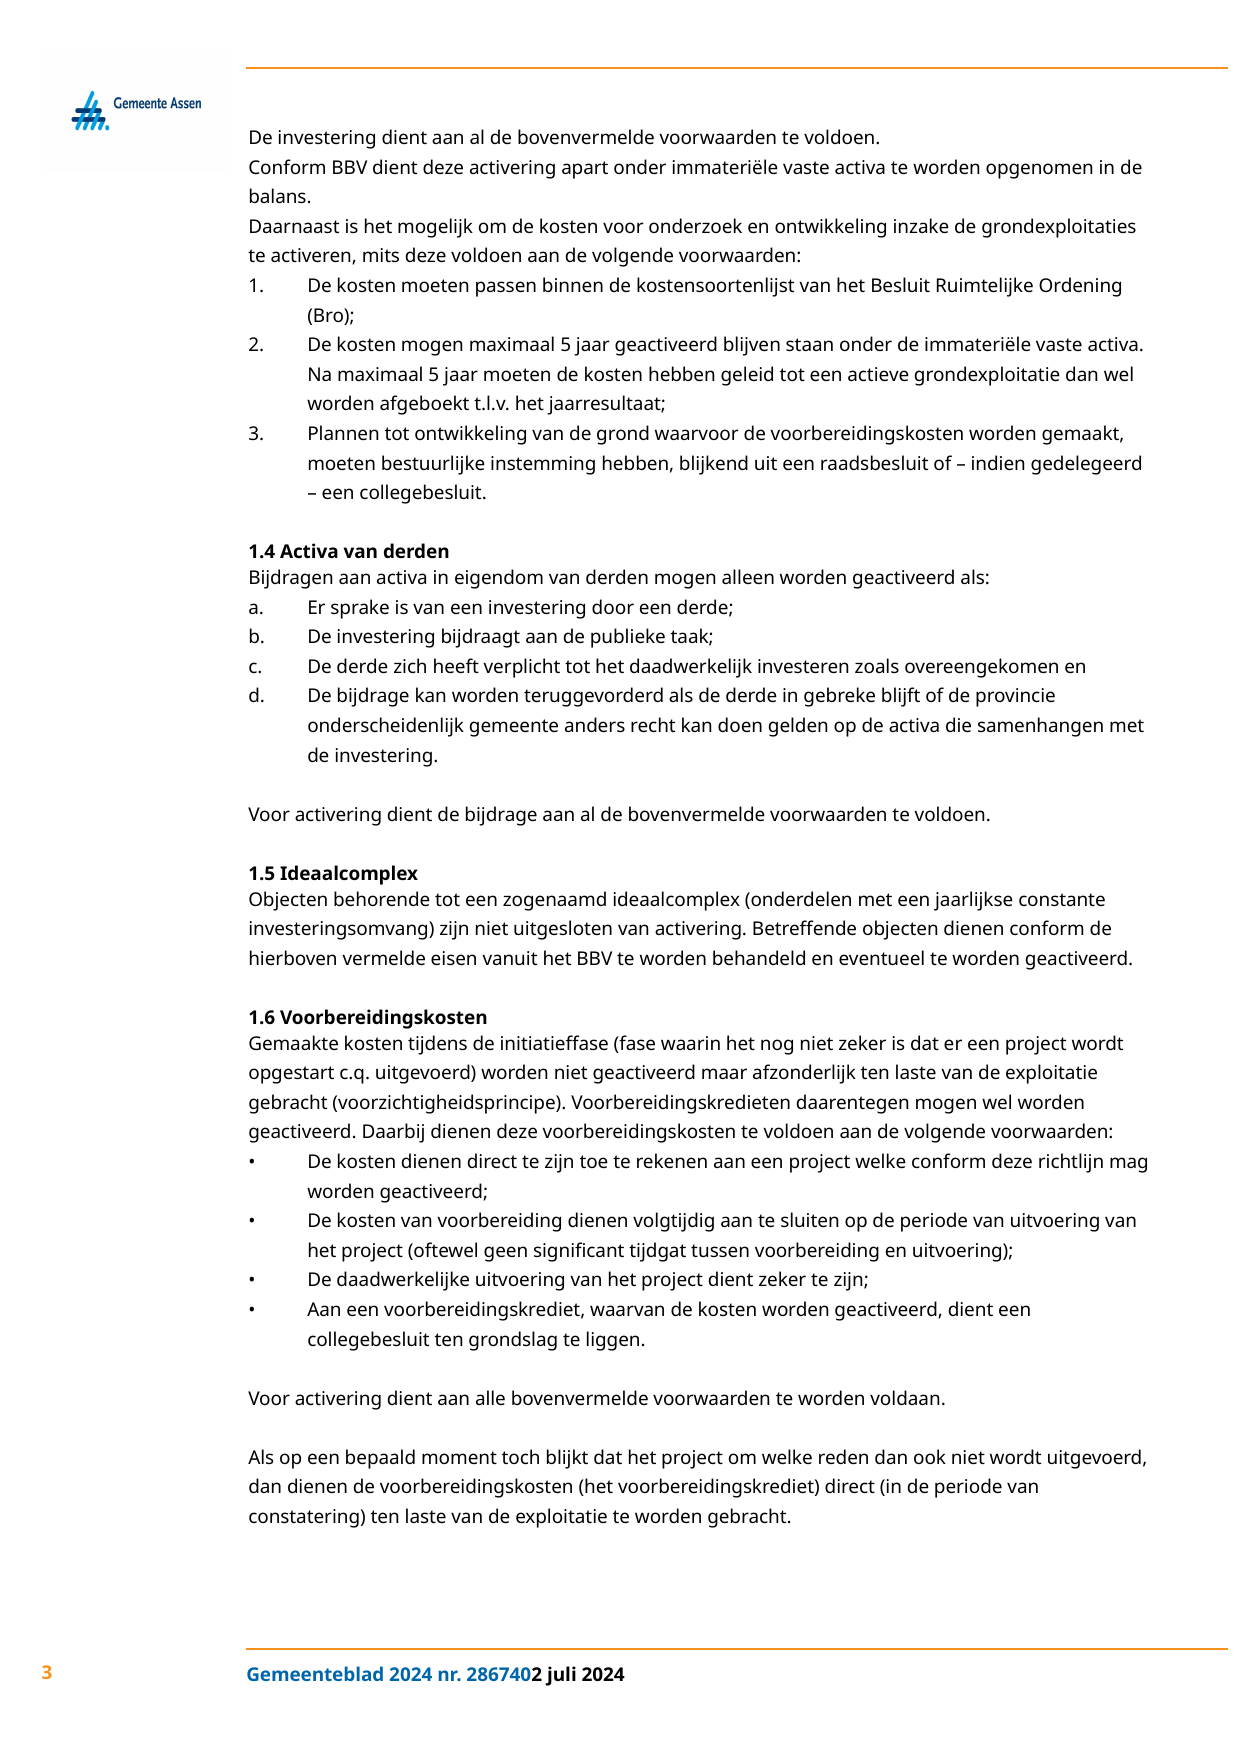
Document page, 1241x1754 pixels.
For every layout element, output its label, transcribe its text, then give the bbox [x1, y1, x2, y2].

list Plannen tot ontwikkeling van de grond waarvoor de voorbereidingskosten worden gemaakt, moeten bestuurlijke instemming hebben, blijkend uit een raadsbesluit of – indien gedelegeerd – een collegebesluit. [248, 420, 1152, 505]
text Voor activering dient de bijdrage aan al de bovenvermelde voorwaarden te voldoen. [248, 801, 1152, 827]
text Voor activering dient aan alle bovenvermelde voorwaarden te worden voldaan. [248, 1385, 1152, 1411]
text De investering dient aan al de bovenvermelde voorwaarden te voldoen. [248, 124, 1152, 150]
list Er sprake is van een investering door een derde; [248, 594, 1152, 619]
list De investering bijdraagt aan de publieke taak; [248, 623, 1152, 649]
list De kosten moeten passen binnen de kostensoortenlijst van het Besluit Ruimtelijke Ordening (Bro); [248, 272, 1152, 328]
text 1.4 Activa van derden [248, 538, 1152, 564]
list De derde zich heeft verplicht tot het daadwerkelijk investeren zoals overeengekomen en [248, 653, 1152, 679]
list Aan een voorbereidingskrediet, waarvan de kosten worden geactiveerd, dient een collegebesluit ten grondslag te liggen. [248, 1296, 1152, 1351]
text 1.6 Voorbereidingskosten [248, 1004, 1152, 1030]
text Gemaakte kosten tijdens de initiatieffase (fase waarin het nog niet zeker is dat er een project wordt opgestart c.q. uitgevoerd) worden niet geactiveerd maar afzonderlijk ten laste van de exploitatie gebracht (voorzichtigheidsprincipe). Voorbereidingskredieten daarentegen mogen wel worden geactiveerd. Daarbij dienen deze voorbereidingskosten te voldoen aan de volgende voorwaarden: [248, 1030, 1152, 1144]
list De kosten mogen maximaal 5 jaar geactiveerd blijven staan onder de immateriële vaste activa. Na maximaal 5 jaar moeten de kosten hebben geleid tot een actieve grondexploitatie dan wel worden afgeboekt t.l.v. het jaarresultaat; [248, 331, 1152, 416]
text Conform BBV dient deze activering apart onder immateriële vaste activa te worden opgenomen in de balans. [248, 154, 1152, 209]
text Daarnaast is het mogelijk om de kosten voor onderzoek en ontwikkeling inzake de grondexploitaties te activeren, mits deze voldoen aan de volgende voorwaarden: [248, 213, 1152, 268]
text Objecten behorende tot een zogenaamd ideaalcomplex (onderdelen met een jaarlijkse constante investeringsomvang) zijn niet uitgesloten van activering. Betreffende objecten dienen conform de hierboven vermelde eisen vanuit het BBV te worden behandeld en eventueel te worden geactiveerd. [248, 886, 1152, 971]
list De kosten van voorbereiding dienen volgtijdig aan te sluiten op de periode van uitvoering van het project (oftewel geen significant tijdgat tussen voorbereiding en uitvoering); [248, 1207, 1152, 1263]
text 1.5 Ideaalcomplex [248, 860, 1152, 886]
picture [41, 47, 231, 172]
list De kosten dienen direct te zijn toe te rekenen aan een project welke conform deze richtlijn mag worden geactiveerd; [248, 1148, 1152, 1203]
list De bijdrage kan worden teruggevorderd als de derde in gebreke blijft of de provincie onderscheidenlijk gemeente anders recht kan doen gelden op de activa die samenhangen met de investering. [248, 683, 1152, 767]
list De daadwerkelijke uitvoering van het project dient zeker te zijn; [248, 1267, 1152, 1292]
text Bijdragen aan activa in eigendom van derden mogen alleen worden geactiveerd als: [248, 564, 1152, 590]
text Als op een bepaald moment toch blijkt dat het project om welke reden dan ook niet wordt uitgevoerd, dan dienen de voorbereidingskosten (het voorbereidingskrediet) direct (in de periode van constatering) ten laste van de exploitatie te worden gebracht. [248, 1444, 1152, 1529]
